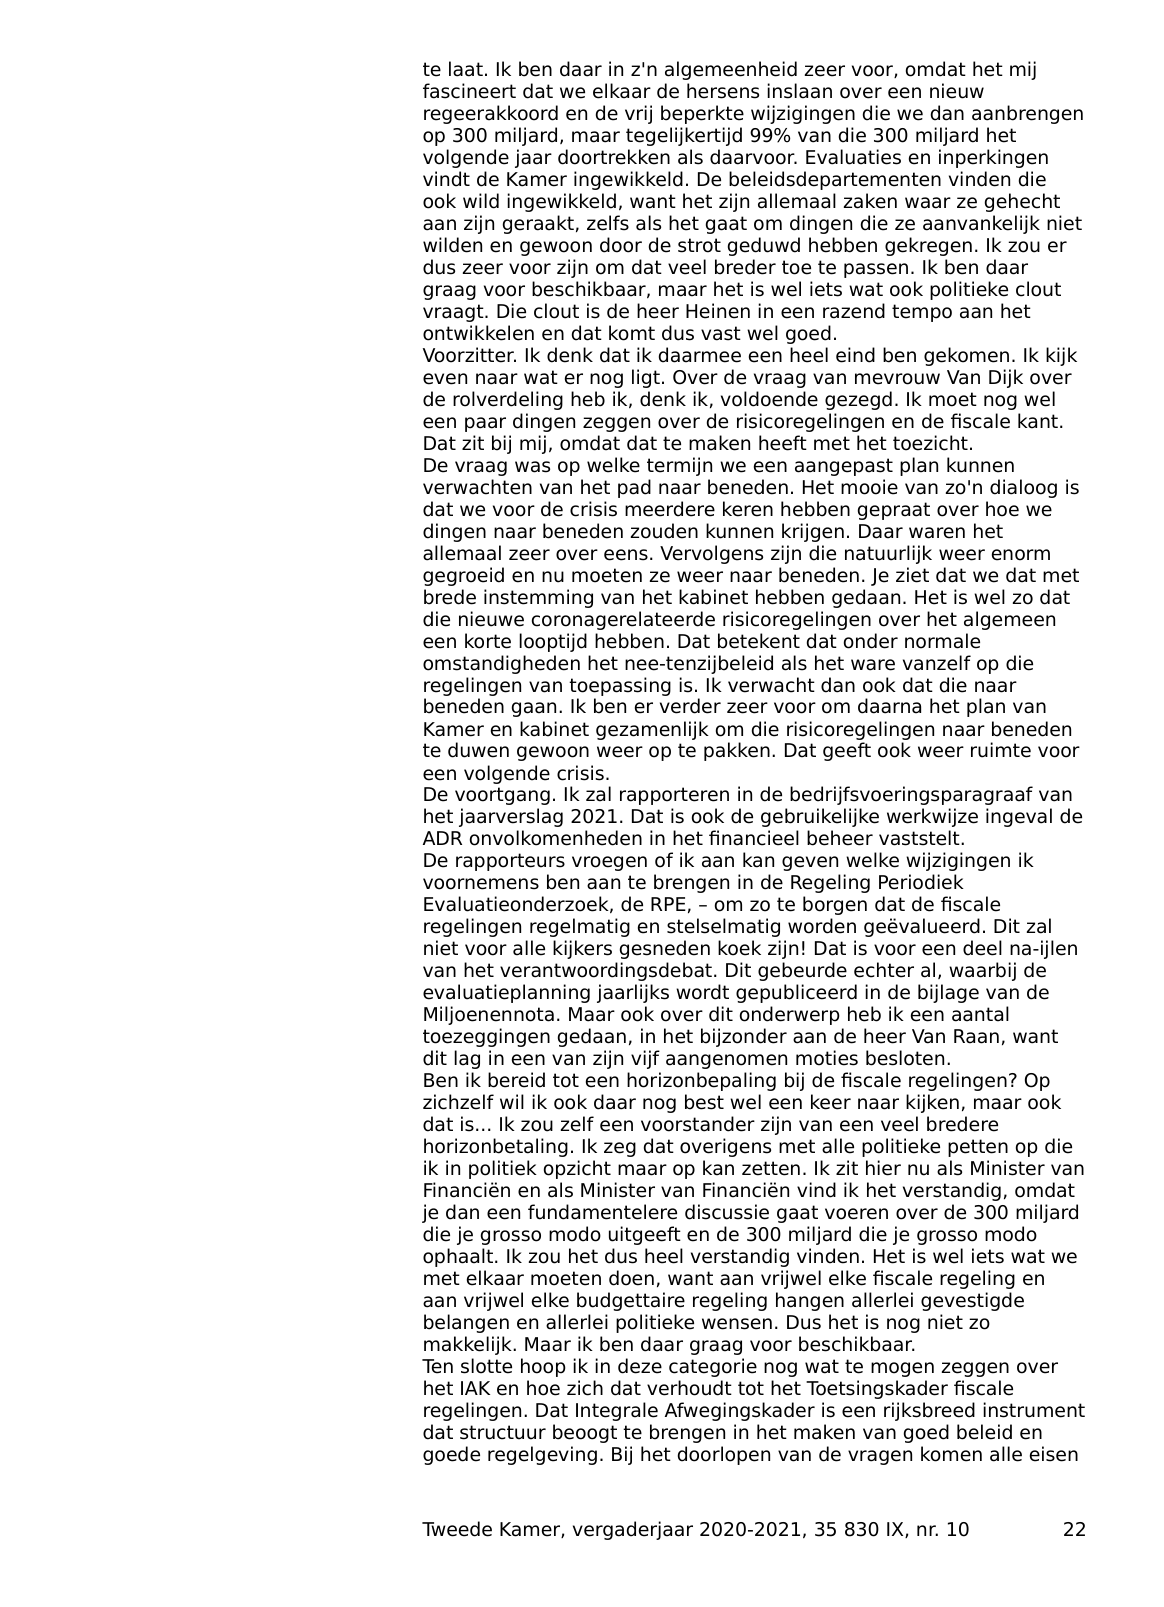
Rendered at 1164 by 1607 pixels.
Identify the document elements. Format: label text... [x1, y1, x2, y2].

text te laat. Ik ben daar in z'n algemeenheid zeer voor, omdat het mij fascineert dat we elkaar de hersens inslaan over een nieuw regeerakkoord en de vrij beperkte wijzigingen die we dan aanbrengen op 300 miljard, maar tegelijkertijd 99% van die 300 miljard het volgende jaar doortrekken als daarvoor. Evaluaties en inperkingen vindt de Kamer ingewikkeld. De beleidsdepartementen vinden die ook wild ingewikkeld, want het zijn allemaal zaken waar ze gehecht aan zijn geraakt, zelfs als het gaat om dingen die ze aanvankelijk niet wilden en gewoon door de strot geduwd hebben gekregen. Ik zou er dus zeer voor zijn om dat veel breder toe te passen. Ik ben daar graag voor beschikbaar, maar het is wel iets wat ook politieke clout vraagt. Die clout is de heer Heinen in een razend tempo aan het ontwikkelen en dat komt dus vast wel goed. [422, 59, 1087, 345]
text De vraag was op welke termijn we een aangepast plan kunnen verwachten van het pad naar beneden. Het mooie van zo'n dialoog is dat we voor de crisis meerdere keren hebben gepraat over hoe we dingen naar beneden zouden kunnen krijgen. Daar waren het allemaal zeer over eens. Vervolgens zijn die natuurlijk weer enorm gegroeid en nu moeten ze weer naar beneden. Je ziet dat we dat met brede instemming van het kabinet hebben gedaan. Het is wel zo dat die nieuwe coronagerelateerde risicoregelingen over het algemeen een korte looptijd hebben. Dat betekent dat onder normale omstandigheden het nee-tenzijbeleid als het ware vanzelf op die regelingen van toepassing is. Ik verwacht dan ook dat die naar beneden gaan. Ik ben er verder zeer voor om daarna het plan van Kamer en kabinet gezamenlijk om die risicoregelingen naar beneden te duwen gewoon weer op te pakken. Dat geeft ook weer ruimte voor een volgende crisis. [422, 455, 1087, 784]
text Ten slotte hoop ik in deze categorie nog wat te mogen zeggen over het IAK en hoe zich dat verhoudt tot het Toetsingskader fiscale regelingen. Dat Integrale Afwegingskader is een rijksbreed instrument dat structuur beoogt te brengen in het maken van goed beleid en goede regelgeving. Bij het doorlopen van de vragen komen alle eisen [422, 1356, 1087, 1466]
text Ben ik bereid tot een horizonbepaling bij de fiscale regelingen? Op zichzelf wil ik ook daar nog best wel een keer naar kijken, maar ook dat is... Ik zou zelf een voorstander zijn van een veel bredere horizonbetaling. Ik zeg dat overigens met alle politieke petten op die ik in politiek opzicht maar op kan zetten. Ik zit hier nu als Minister van Financiën en als Minister van Financiën vind ik het verstandig, omdat je dan een fundamentelere discussie gaat voeren over de 300 miljard die je grosso modo uitgeeft en de 300 miljard die je grosso modo ophaalt. Ik zou het dus heel verstandig vinden. Het is wel iets wat we met elkaar moeten doen, want aan vrijwel elke fiscale regeling en aan vrijwel elke budgettaire regeling hangen allerlei gevestigde belangen en allerlei politieke wensen. Dus het is nog niet zo makkelijk. Maar ik ben daar graag voor beschikbaar. [422, 1070, 1087, 1356]
text De rapporteurs vroegen of ik aan kan geven welke wijzigingen ik voornemens ben aan te brengen in de Regeling Periodiek Evaluatieonderzoek, de RPE, – om zo te borgen dat de fiscale regelingen regelmatig en stelselmatig worden geëvalueerd. Dit zal niet voor alle kijkers gesneden koek zijn! Dat is voor een deel na-ijlen van het verantwoordingsdebat. Dit gebeurde echter al, waarbij de evaluatieplanning jaarlijks wordt gepubliceerd in de bijlage van de Miljoenennota. Maar ook over dit onderwerp heb ik een aantal toezeggingen gedaan, in het bijzonder aan de heer Van Raan, want dit lag in een van zijn vijf aangenomen moties besloten. [422, 850, 1087, 1070]
text Voorzitter. Ik denk dat ik daarmee een heel eind ben gekomen. Ik kijk even naar wat er nog ligt. Over de vraag van mevrouw Van Dijk over de rolverdeling heb ik, denk ik, voldoende gezegd. Ik moet nog wel een paar dingen zeggen over de risicoregelingen en de fiscale kant. Dat zit bij mij, omdat dat te maken heeft met het toezicht. [422, 345, 1087, 455]
text De voortgang. Ik zal rapporteren in de bedrijfsvoeringsparagraaf van het jaarverslag 2021. Dat is ook de gebruikelijke werkwijze ingeval de ADR onvolkomenheden in het financieel beheer vaststelt. [422, 784, 1087, 850]
